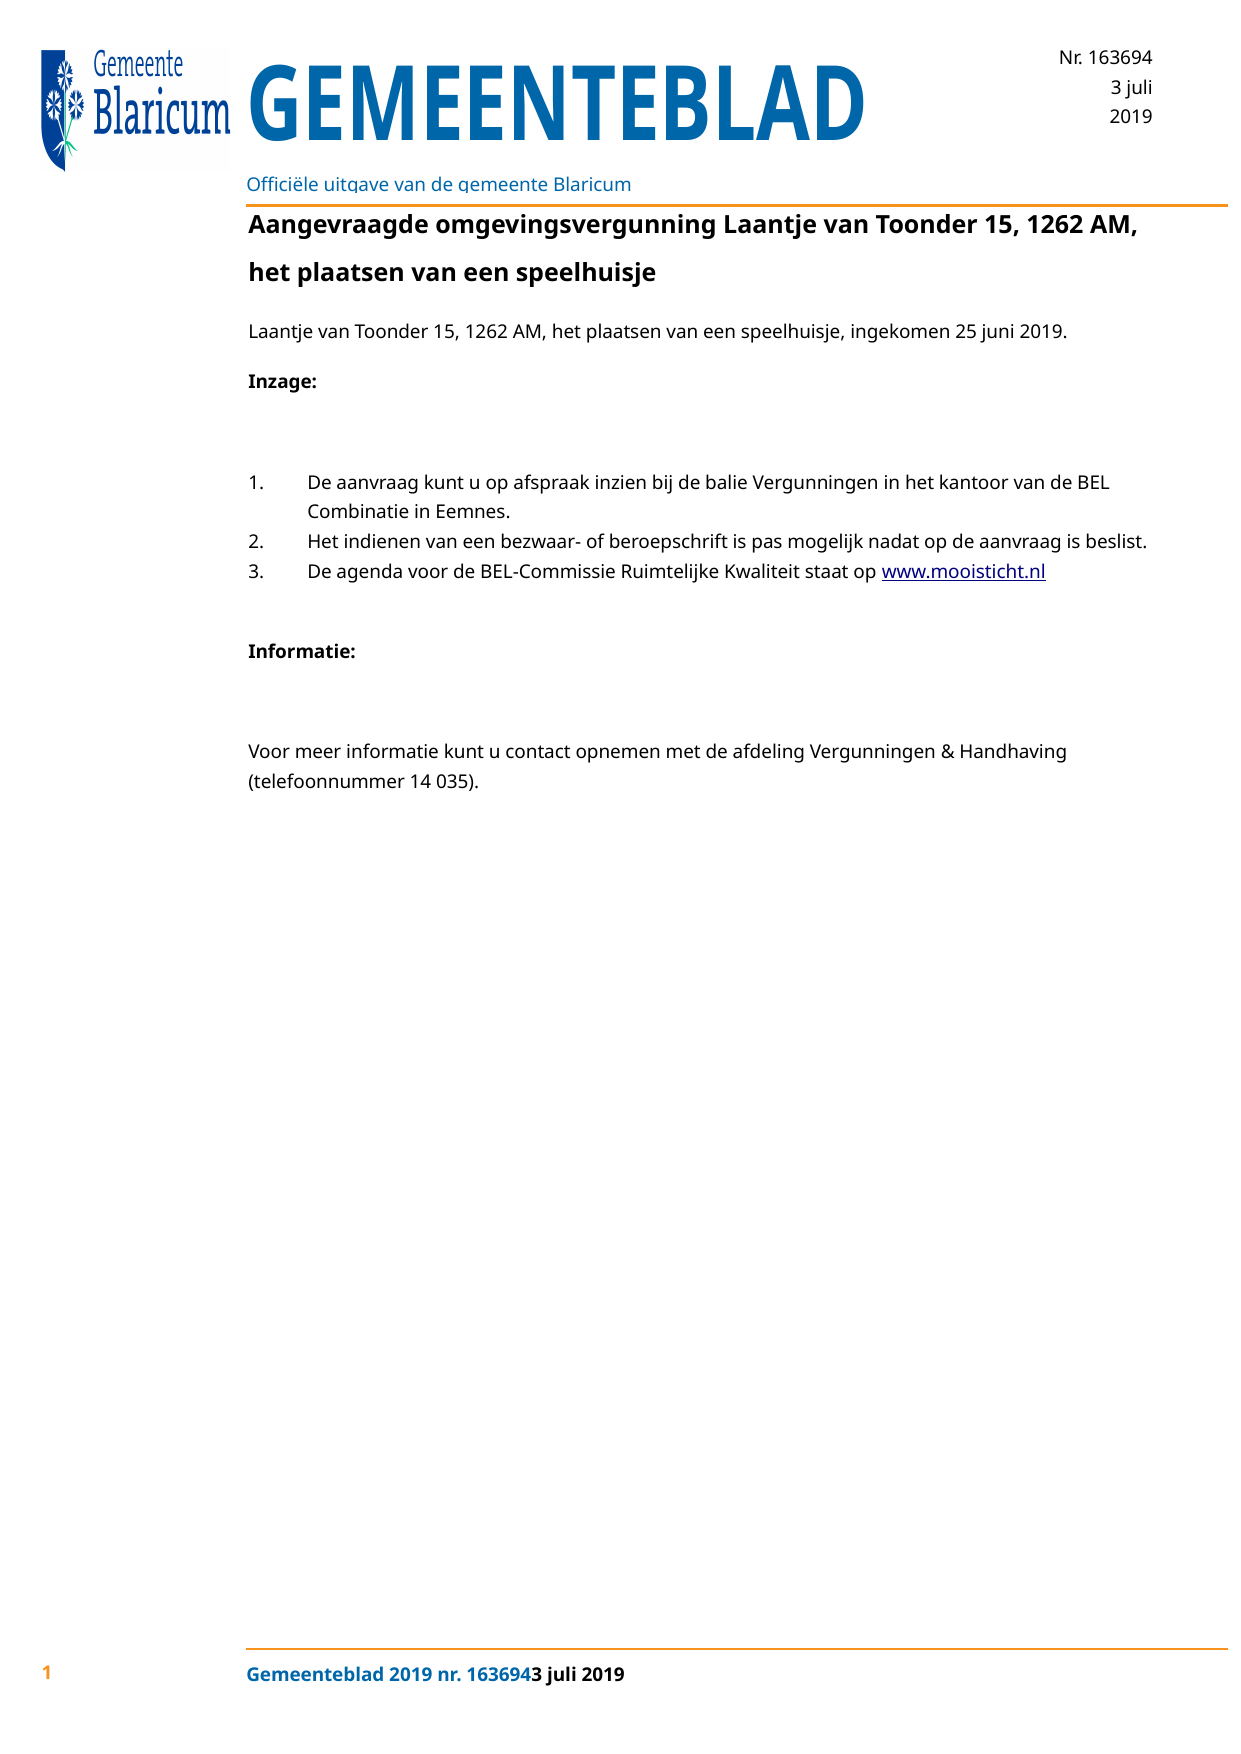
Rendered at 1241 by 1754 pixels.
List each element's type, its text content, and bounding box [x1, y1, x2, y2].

list De agenda voor de BEL-Commissie Ruimtelijke Kwaliteit staat op www.mooisticht.nl [248, 558, 1152, 584]
text Informatie: [248, 638, 1152, 664]
text Aangevraagde omgevingsvergunning Laantje van Toonder 15, 1262 AM, het plaatsen van een speelhuisje [248, 207, 1152, 288]
text Voor meer informatie kunt u contact opnemen met de afdeling Vergunningen & Handhaving (telefoonnummer 14 035). [248, 739, 1152, 794]
list Het indienen van een bezwaar- of beroepschrift is pas mogelijk nadat op de aanvraag is beslist. [248, 528, 1152, 554]
text Inzage: [248, 368, 1152, 394]
text Laantje van Toonder 15, 1262 AM, het plaatsen van een speelhuisje, ingekomen 25 juni 2019. [248, 318, 1152, 344]
list De aanvraag kunt u op afspraak inzien bij de balie Vergunningen in het kantoor van de BEL Combinatie in Eemnes. [248, 469, 1152, 524]
picture [41, 47, 231, 172]
